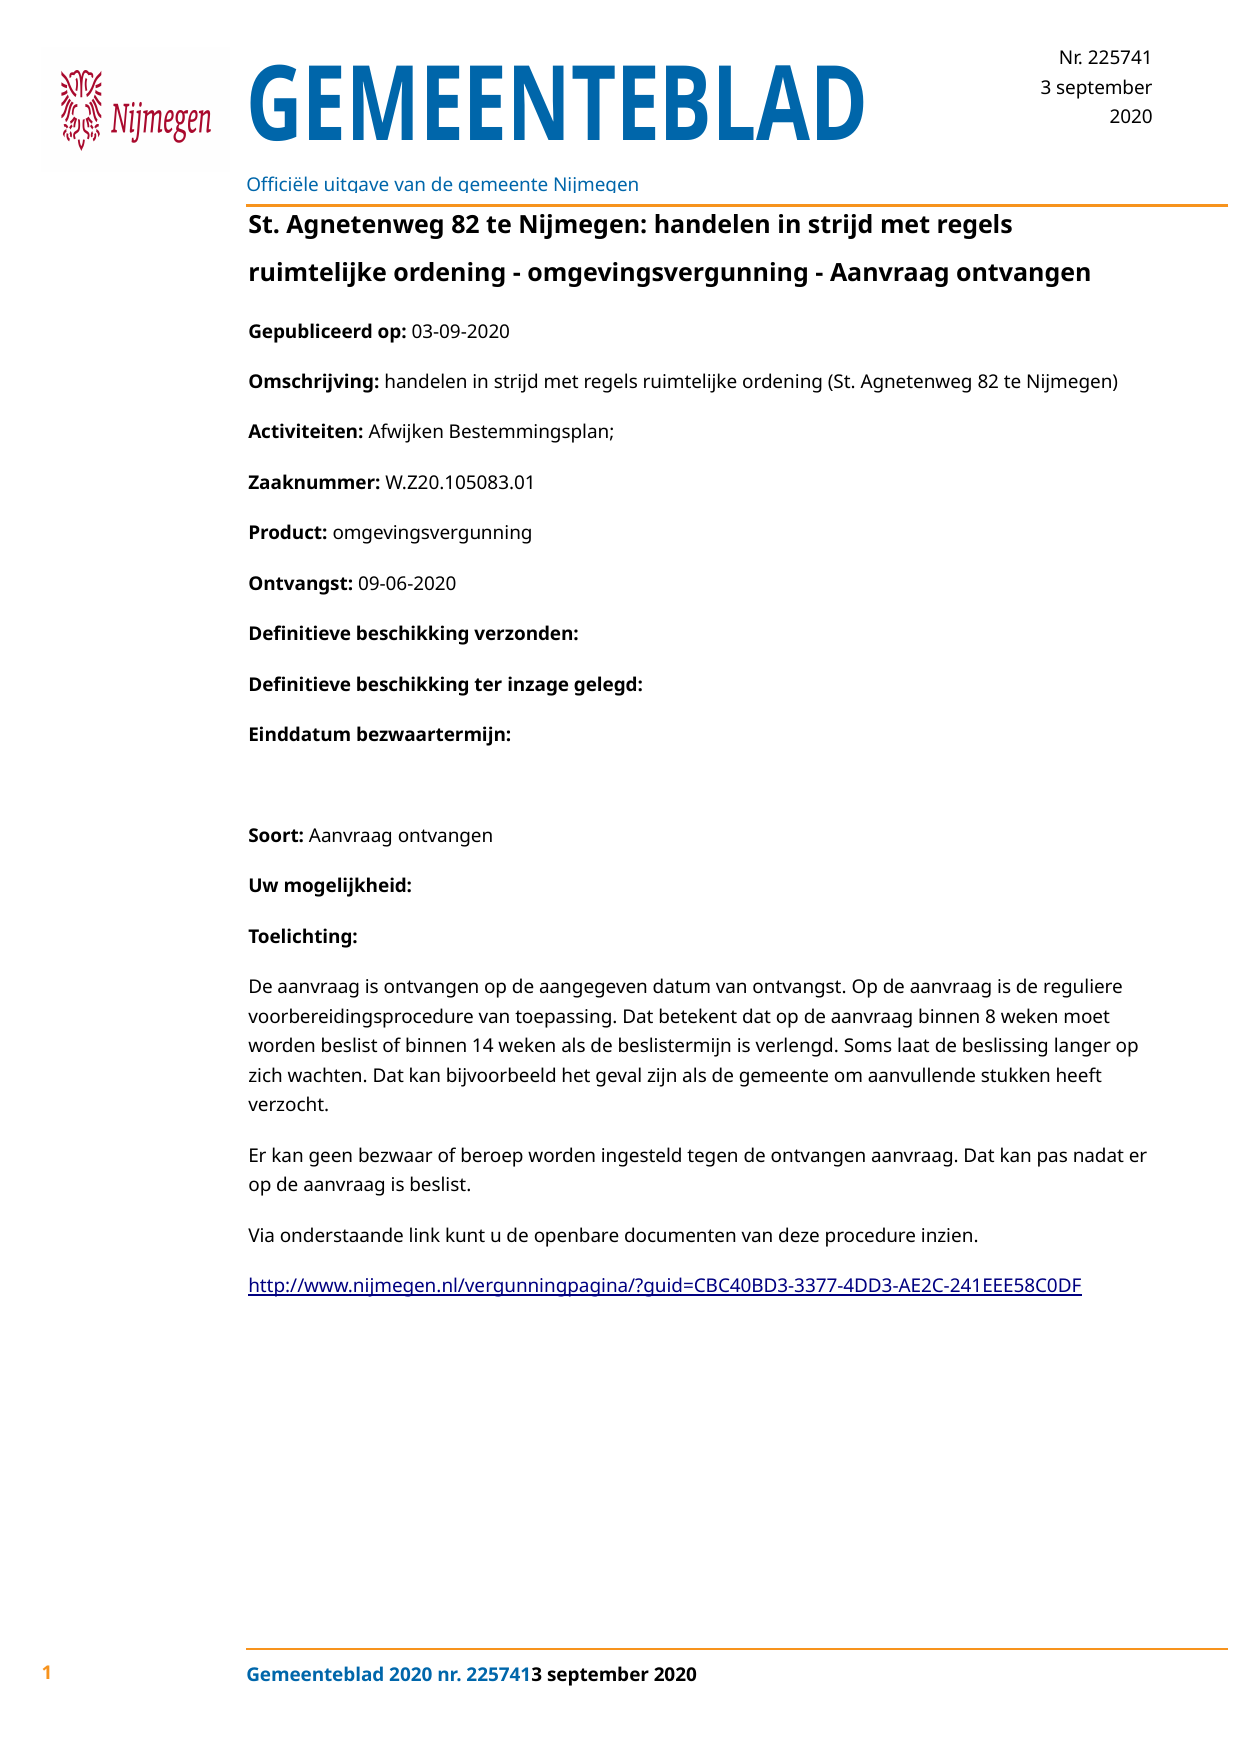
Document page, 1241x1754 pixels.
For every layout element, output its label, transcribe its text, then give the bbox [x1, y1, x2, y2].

text http://www.nijmegen.nl/vergunningpagina/?guid=CBC40BD3-3377-4DD3-AE2C-241EEE58C0DF [248, 1272, 1152, 1298]
text Zaaknummer: W.Z20.105083.01 [248, 469, 1152, 495]
text Ontvangst: 09-06-2020 [248, 570, 1152, 596]
picture [41, 47, 231, 172]
text Er kan geen bezwaar of beroep worden ingesteld tegen de ontvangen aanvraag. Dat kan pas nadat er op de aanvraag is beslist. [248, 1142, 1152, 1197]
text Soort: Aanvraag ontvangen [248, 822, 1152, 848]
text De aanvraag is ontvangen op de aangegeven datum van ontvangst. Op de aanvraag is de reguliere voorbereidingsprocedure van toepassing. Dat betekent dat op de aanvraag binnen 8 weken moet worden beslist of binnen 14 weken als de beslistermijn is verlengd. Soms laat de beslissing langer op zich wachten. Dat kan bijvoorbeeld het geval zijn als de gemeente om aanvullende stukken heeft verzocht. [248, 973, 1152, 1117]
text Gepubliceerd op: 03-09-2020 [248, 318, 1152, 344]
text Einddatum bezwaartermijn: [248, 721, 1152, 747]
text Uw mogelijkheid: [248, 872, 1152, 898]
text Definitieve beschikking ter inzage gelegd: [248, 671, 1152, 697]
text Activiteiten: Afwijken Bestemmingsplan; [248, 419, 1152, 444]
text St. Agnetenweg 82 te Nijmegen: handelen in strijd met regels ruimtelijke ordening - omgevingsvergunning - Aanvraag ontvangen [248, 207, 1152, 288]
text Product: omgevingsvergunning [248, 519, 1152, 545]
text Via onderstaande link kunt u de openbare documenten van deze procedure inzien. [248, 1222, 1152, 1248]
text Definitieve beschikking verzonden: [248, 620, 1152, 646]
text Toelichting: [248, 923, 1152, 949]
text Omschrijving: handelen in strijd met regels ruimtelijke ordening (St. Agnetenweg 82 te Nijmegen) [248, 368, 1152, 394]
